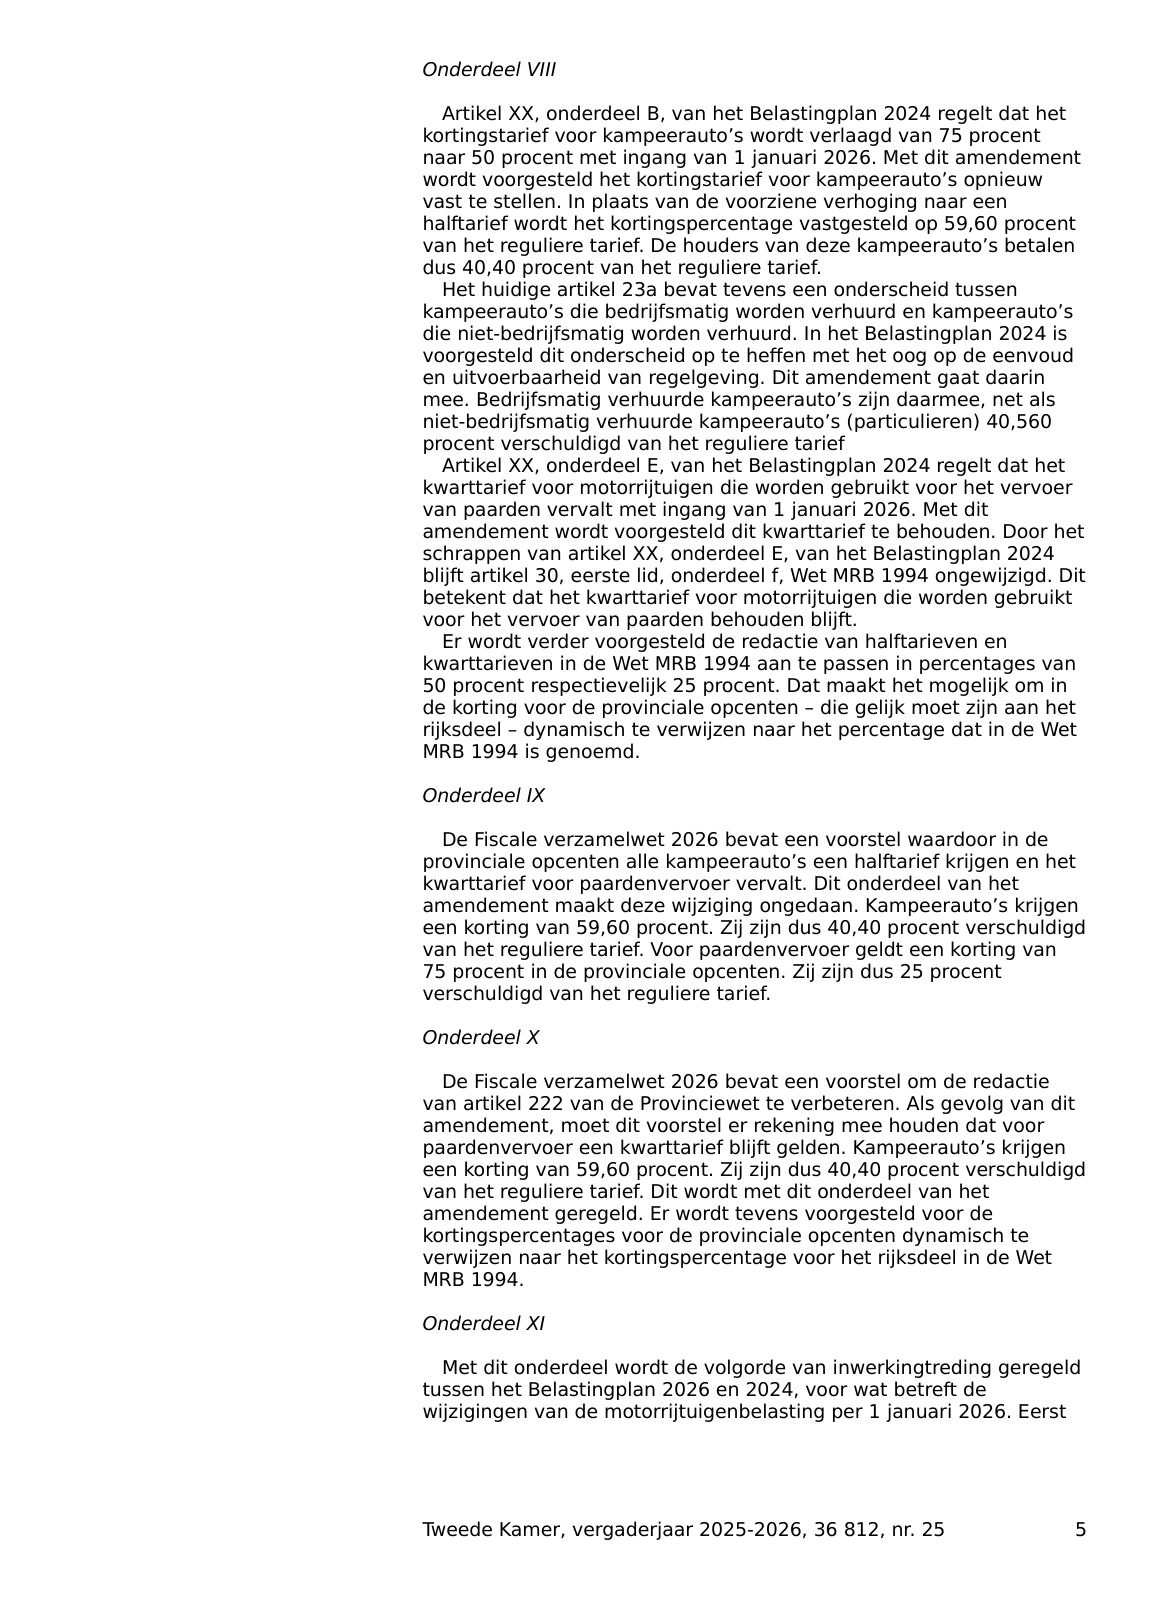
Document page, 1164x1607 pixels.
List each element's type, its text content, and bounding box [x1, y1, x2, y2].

text Er wordt verder voorgesteld de redactie van halftarieven en kwarttarieven in de Wet MRB 1994 aan te passen in percentages van 50 procent respectievelijk 25 procent. Dat maakt het mogelijk om in de korting voor de provinciale opcenten – die gelijk moet zijn aan het rijksdeel – dynamisch te verwijzen naar het percentage dat in de Wet MRB 1994 is genoemd. [422, 631, 1087, 763]
text Artikel XX, onderdeel E, van het Belastingplan 2024 regelt dat het kwarttarief voor motorrijtuigen die worden gebruikt voor het vervoer van paarden vervalt met ingang van 1 januari 2026. Met dit amendement wordt voorgesteld dit kwarttarief te behouden. Door het schrappen van artikel XX, onderdeel E, van het Belastingplan 2024 blijft artikel 30, eerste lid, onderdeel f, Wet MRB 1994 ongewijzigd. Dit betekent dat het kwarttarief voor motorrijtuigen die worden gebruikt voor het vervoer van paarden behouden blijft. [422, 455, 1087, 631]
text De Fiscale verzamelwet 2026 bevat een voorstel om de redactie van artikel 222 van de Provinciewet te verbeteren. Als gevolg van dit amendement, moet dit voorstel er rekening mee houden dat voor paardenvervoer een kwarttarief blijft gelden. Kampeerauto’s krijgen een korting van 59,60 procent. Zij zijn dus 40,40 procent verschuldigd van het reguliere tarief. Dit wordt met dit onderdeel van het amendement geregeld. Er wordt tevens voorgesteld voor de kortingspercentages voor de provinciale opcenten dynamisch te verwijzen naar het kortingspercentage voor het rijksdeel in de Wet MRB 1994. [422, 1071, 1087, 1291]
text De Fiscale verzamelwet 2026 bevat een voorstel waardoor in de provinciale opcenten alle kampeerauto’s een halftarief krijgen en het kwarttarief voor paardenvervoer vervalt. Dit onderdeel van het amendement maakt deze wijziging ongedaan. Kampeerauto’s krijgen een korting van 59,60 procent. Zij zijn dus 40,40 procent verschuldigd van het reguliere tarief. Voor paardenvervoer geldt een korting van 75 procent in de provinciale opcenten. Zij zijn dus 25 procent verschuldigd van het reguliere tarief. [422, 829, 1087, 1005]
text Artikel XX, onderdeel B, van het Belastingplan 2024 regelt dat het kortingstarief voor kampeerauto’s wordt verlaagd van 75 procent naar 50 procent met ingang van 1 januari 2026. Met dit amendement wordt voorgesteld het kortingstarief voor kampeerauto’s opnieuw vast te stellen. In plaats van de voorziene verhoging naar een halftarief wordt het kortingspercentage vastgesteld op 59,60 procent van het reguliere tarief. De houders van deze kampeerauto’s betalen dus 40,40 procent van het reguliere tarief. [422, 103, 1087, 279]
subtitle Onderdeel IX [422, 785, 1087, 807]
subtitle Onderdeel XI [422, 1313, 1087, 1335]
text Het huidige artikel 23a bevat tevens een onderscheid tussen kampeerauto’s die bedrijfsmatig worden verhuurd en kampeerauto’s die niet-bedrijfsmatig worden verhuurd. In het Belastingplan 2024 is voorgesteld dit onderscheid op te heffen met het oog op de eenvoud en uitvoerbaarheid van regelgeving. Dit amendement gaat daarin mee. Bedrijfsmatig verhuurde kampeerauto’s zijn daarmee, net als niet-bedrijfsmatig verhuurde kampeerauto’s (particulieren) 40,560 procent verschuldigd van het reguliere tarief [422, 279, 1087, 455]
subtitle Onderdeel X [422, 1027, 1087, 1049]
text Met dit onderdeel wordt de volgorde van inwerkingtreding geregeld tussen het Belastingplan 2026 en 2024, voor wat betreft de wijzigingen van de motorrijtuigenbelasting per 1 januari 2026. Eerst [422, 1357, 1087, 1423]
subtitle Onderdeel VIII [422, 59, 1087, 81]
